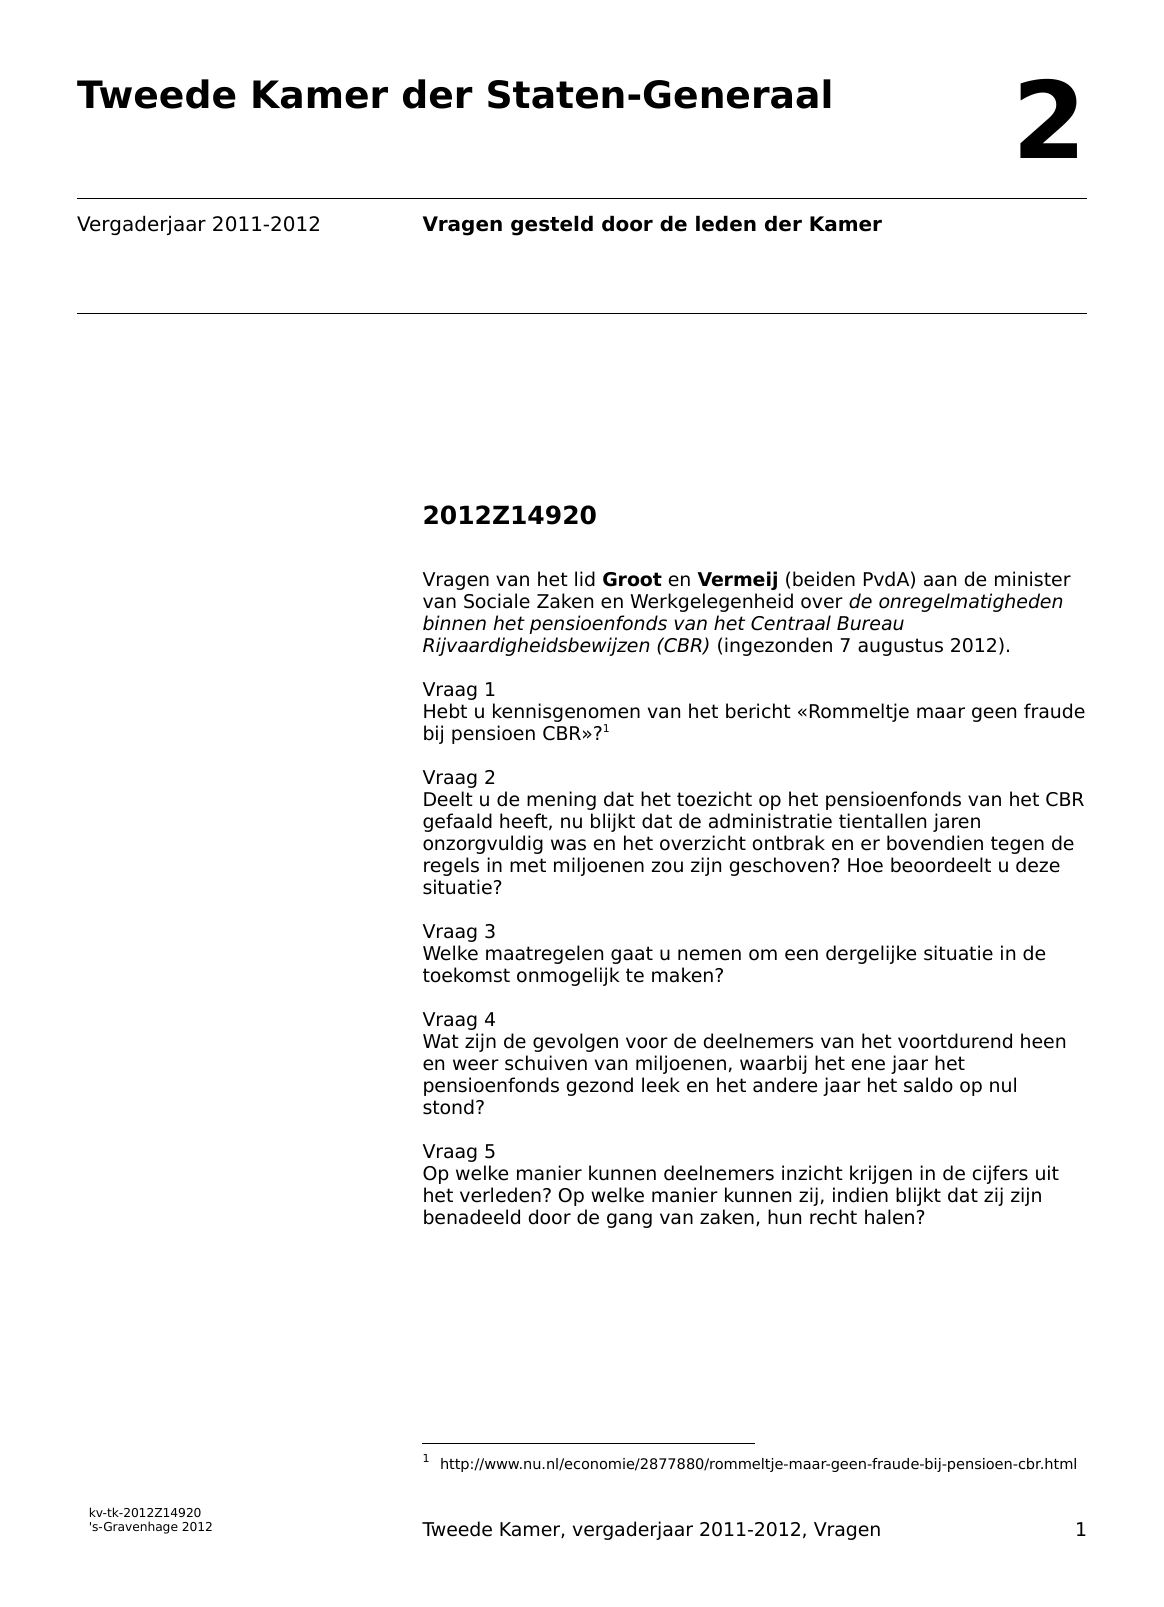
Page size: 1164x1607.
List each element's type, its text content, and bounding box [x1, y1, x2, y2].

table_cell Vergaderjaar 2011-2012 [77, 199, 422, 313]
table_header Tweede Kamer der Staten-Generaal [77, 59, 886, 198]
table_header 2 [886, 59, 1087, 198]
text Vraag 1 [422, 679, 1087, 701]
text 's-Gravenhage 2012 [88, 1520, 323, 1534]
text Vraag 5 [422, 1141, 1087, 1163]
text 2012Z14920 [422, 501, 1087, 531]
text Vraag 4 [422, 1009, 1087, 1031]
text http://www.nu.nl/economie/2877880/rommeltje-maar-geen-fraude-bij-pensioen-cbr.html [422, 1452, 1087, 1474]
text Hebt u kennisgenomen van het bericht «Rommeltje maar geen fraude bij pensioen CBR»? [422, 701, 1087, 745]
text Op welke manier kunnen deelnemers inzicht krijgen in de cijfers uit het verleden? Op welke manier kunnen zij, indien blijkt dat zij zijn benadeeld door de gang van zaken, hun recht halen? [422, 1163, 1087, 1229]
text Vragen van het lid Groot en Vermeij (beiden PvdA) aan de minister van Sociale Zaken en Werkgelegenheid over de onregelmatigheden binnen het pensioenfonds van het Centraal Bureau Rijvaardigheidsbewijzen (CBR) (ingezonden 7 augustus 2012). [422, 569, 1087, 657]
text Vraag 2 [422, 767, 1087, 789]
text kv-tk-2012Z14920 [88, 1506, 323, 1520]
table_cell Vragen gesteld door de leden der Kamer [422, 199, 1087, 313]
text Deelt u de mening dat het toezicht op het pensioenfonds van het CBR gefaald heeft, nu blijkt dat de administratie tientallen jaren onzorgvuldig was en het overzicht ontbrak en er bovendien tegen de regels in met miljoenen zou zijn geschoven? Hoe beoordeelt u deze situatie? [422, 789, 1087, 899]
text Vraag 3 [422, 921, 1087, 943]
text Welke maatregelen gaat u nemen om een dergelijke situatie in de toekomst onmogelijk te maken? [422, 943, 1087, 987]
text Wat zijn de gevolgen voor de deelnemers van het voortdurend heen en weer schuiven van miljoenen, waarbij het ene jaar het pensioenfonds gezond leek en het andere jaar het saldo op nul stond? [422, 1031, 1087, 1119]
